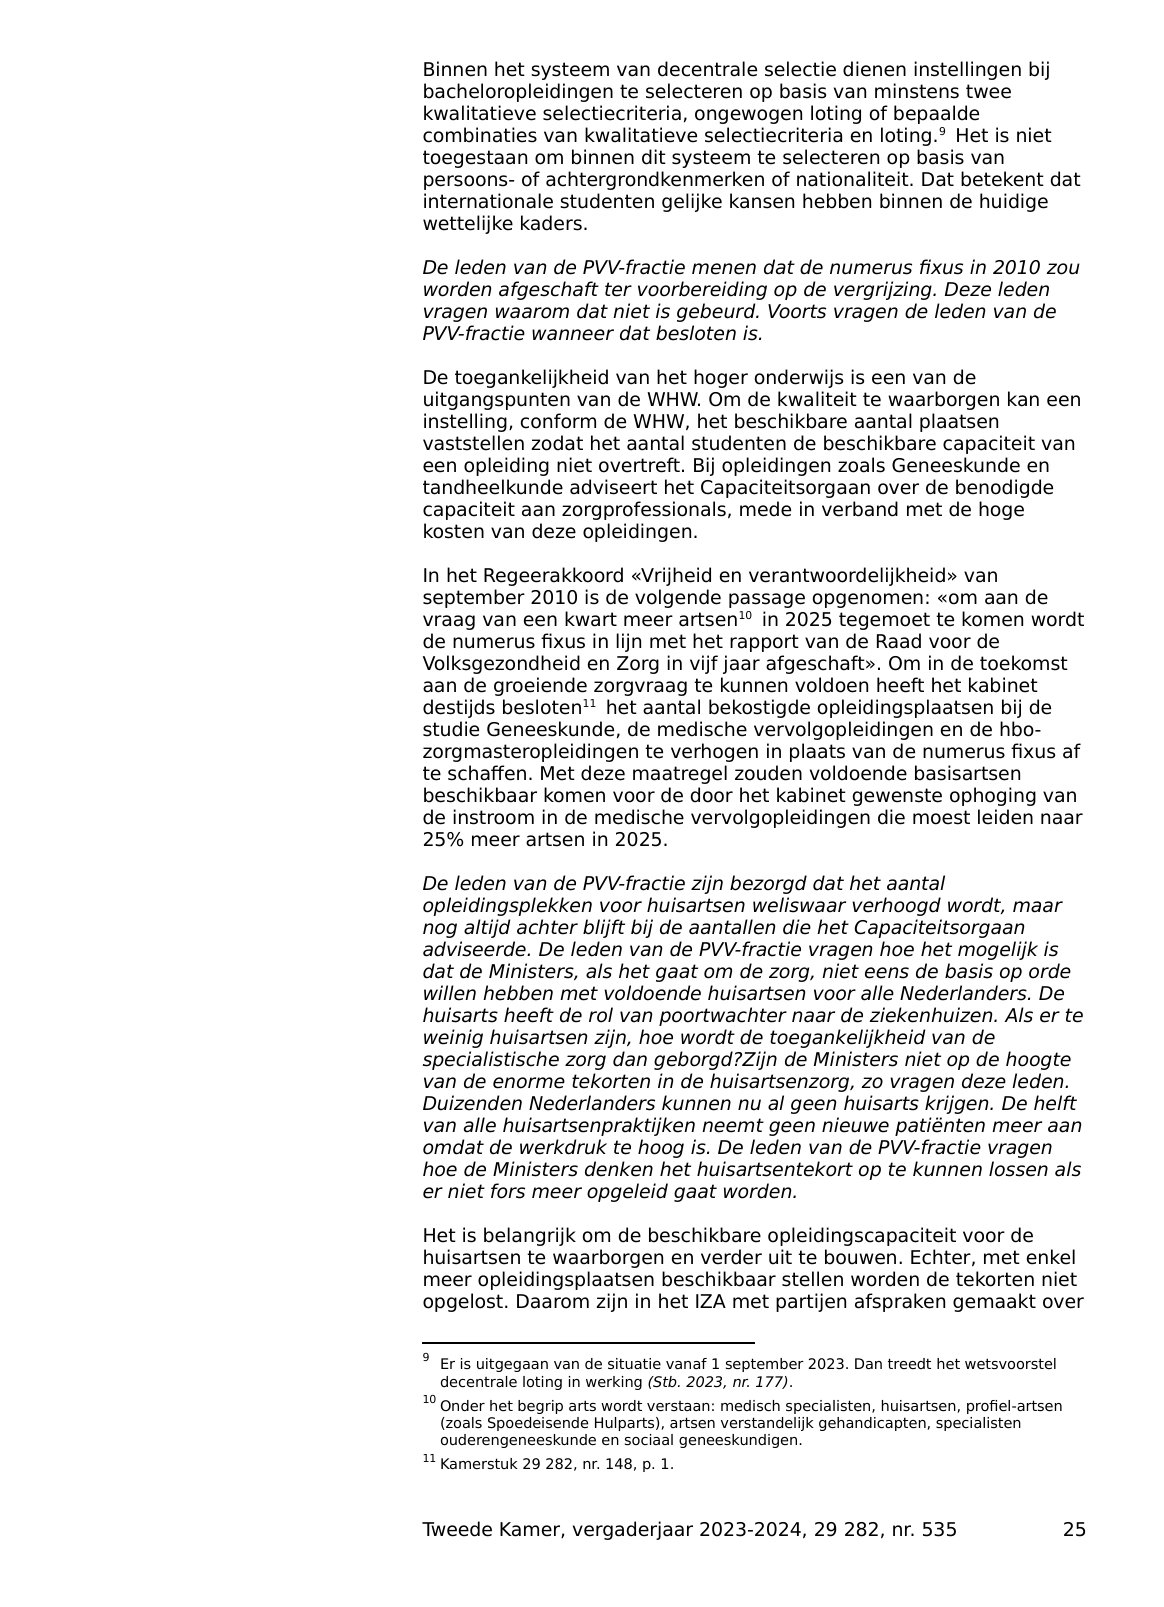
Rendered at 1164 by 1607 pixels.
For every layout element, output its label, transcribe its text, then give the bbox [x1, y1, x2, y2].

text Kamerstuk 29 282, nr. 148, p. 1. [422, 1452, 1087, 1474]
text De toegankelijkheid van het hoger onderwijs is een van de uitgangspunten van de WHW. Om de kwaliteit te waarborgen kan een instelling, conform de WHW, het beschikbare aantal plaatsen vaststellen zodat het aantal studenten de beschikbare capaciteit van een opleiding niet overtreft. Bij opleidingen zoals Geneeskunde en tandheelkunde adviseert het Capaciteitsorgaan over de benodigde capaciteit aan zorgprofessionals, mede in verband met de hoge kosten van deze opleidingen. [422, 367, 1087, 543]
text Binnen het systeem van decentrale selectie dienen instellingen bij bacheloropleidingen te selecteren op basis van minstens twee kwalitatieve selectiecriteria, ongewogen loting of bepaalde combinaties van kwalitatieve selectiecriteria en loting. Het is niet toegestaan om binnen dit systeem te selecteren op basis van persoons- of achtergrondkenmerken of nationaliteit. Dat betekent dat internationale studenten gelijke kansen hebben binnen de huidige wettelijke kaders. [422, 59, 1087, 235]
text Er is uitgegaan van de situatie vanaf 1 september 2023. Dan treedt het wetsvoorstel decentrale loting in werking (Stb. 2023, nr. 177). [422, 1352, 1087, 1391]
text In het Regeerakkoord «Vrijheid en verantwoordelijkheid» van september 2010 is de volgende passage opgenomen: «om aan de vraag van een kwart meer artsen in 2025 tegemoet te komen wordt de numerus fixus in lijn met het rapport van de Raad voor de Volksgezondheid en Zorg in vijf jaar afgeschaft». Om in de toekomst aan de groeiende zorgvraag te kunnen voldoen heeft het kabinet destijds besloten het aantal bekostigde opleidingsplaatsen bij de studie Geneeskunde, de medische vervolgopleidingen en de hbo-zorgmasteropleidingen te verhogen in plaats van de numerus fixus af te schaffen. Met deze maatregel zouden voldoende basisartsen beschikbaar komen voor de door het kabinet gewenste ophoging van de instroom in de medische vervolgopleidingen die moest leiden naar 25% meer artsen in 2025. [422, 565, 1087, 851]
text Onder het begrip arts wordt verstaan: medisch specialisten, huisartsen, profiel-artsen (zoals Spoedeisende Hulparts), artsen verstandelijk gehandicapten, specialisten ouderengeneeskunde en sociaal geneeskundigen. [422, 1393, 1087, 1449]
text De leden van de PVV-fractie menen dat de numerus fixus in 2010 zou worden afgeschaft ter voorbereiding op de vergrijzing. Deze leden vragen waarom dat niet is gebeurd. Voorts vragen de leden van de PVV-fractie wanneer dat besloten is. [422, 257, 1087, 345]
text Het is belangrijk om de beschikbare opleidingscapaciteit voor de huisartsen te waarborgen en verder uit te bouwen. Echter, met enkel meer opleidingsplaatsen beschikbaar stellen worden de tekorten niet opgelost. Daarom zijn in het IZA met partijen afspraken gemaakt over [422, 1225, 1087, 1313]
text De leden van de PVV-fractie zijn bezorgd dat het aantal opleidingsplekken voor huisartsen weliswaar verhoogd wordt, maar nog altijd achter blijft bij de aantallen die het Capaciteitsorgaan adviseerde. De leden van de PVV-fractie vragen hoe het mogelijk is dat de Ministers, als het gaat om de zorg, niet eens de basis op orde willen hebben met voldoende huisartsen voor alle Nederlanders. De huisarts heeft de rol van poortwachter naar de ziekenhuizen. Als er te weinig huisartsen zijn, hoe wordt de toegankelijkheid van de specialistische zorg dan geborgd?Zijn de Ministers niet op de hoogte van de enorme tekorten in de huisartsenzorg, zo vragen deze leden. Duizenden Nederlanders kunnen nu al geen huisarts krijgen. De helft van alle huisartsenpraktijken neemt geen nieuwe patiënten meer aan omdat de werkdruk te hoog is. De leden van de PVV-fractie vragen hoe de Ministers denken het huisartsentekort op te kunnen lossen als er niet fors meer opgeleid gaat worden. [422, 873, 1087, 1203]
